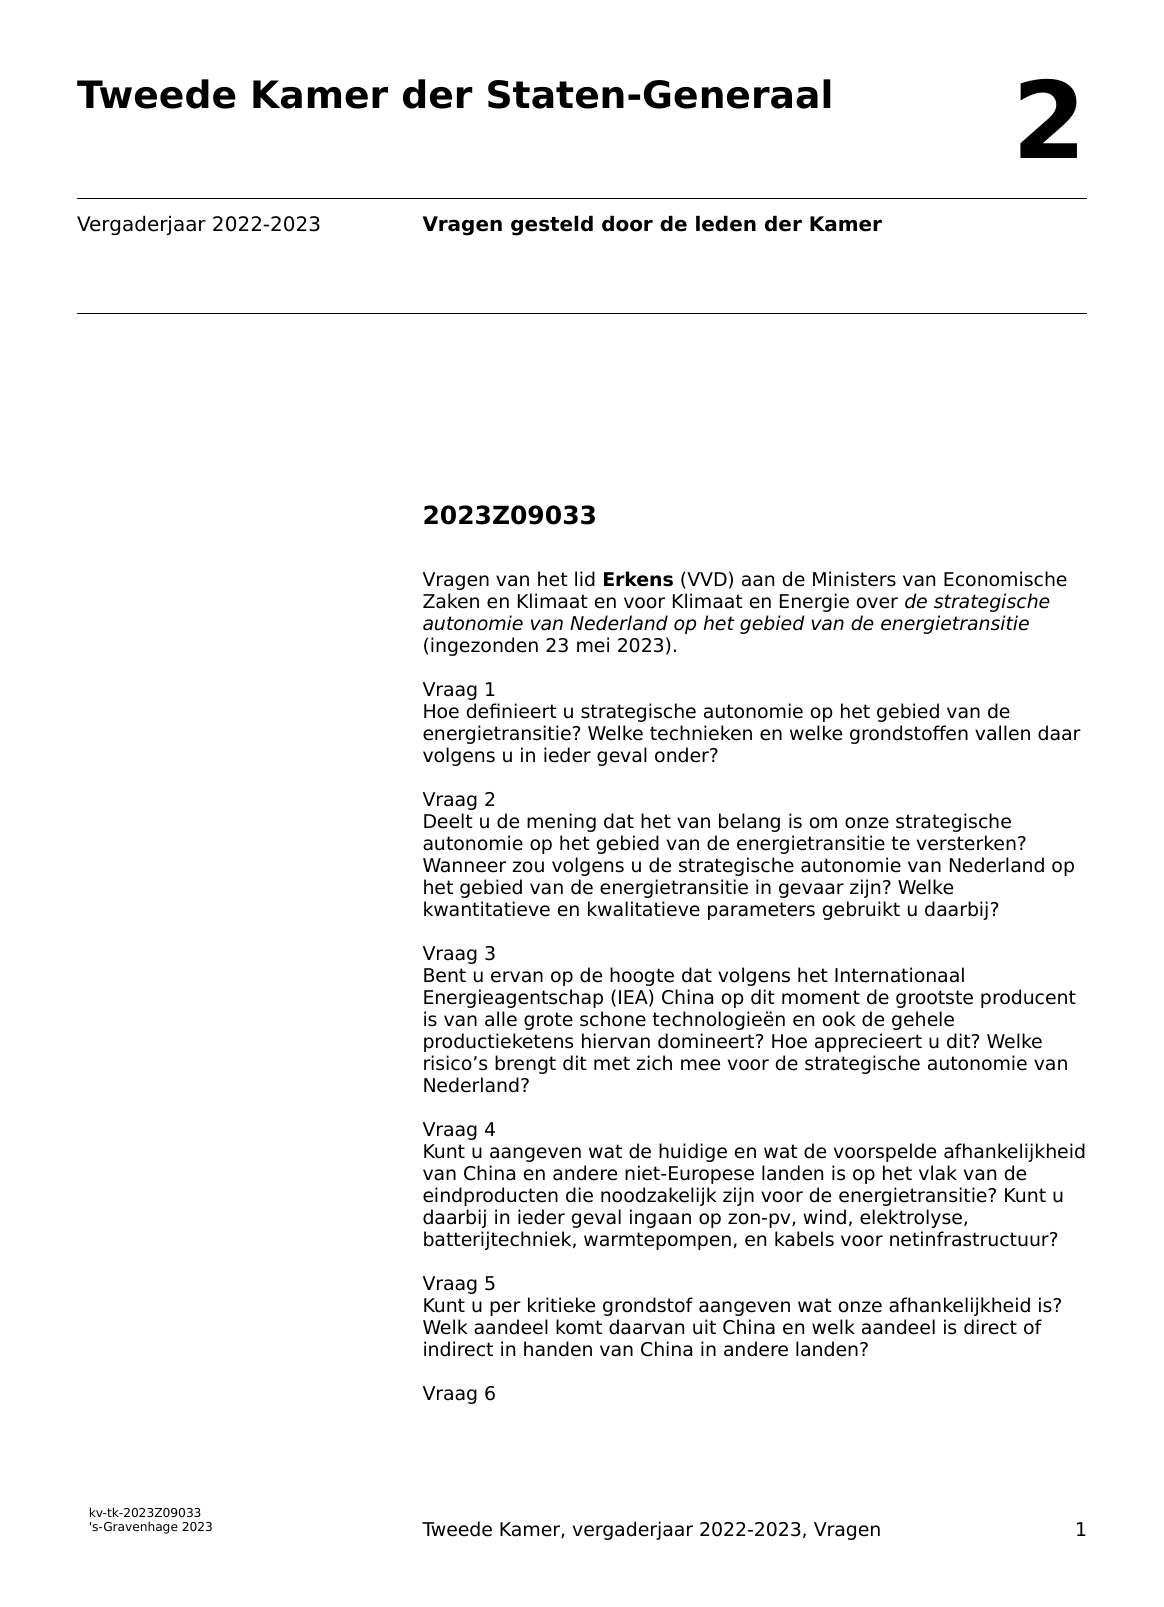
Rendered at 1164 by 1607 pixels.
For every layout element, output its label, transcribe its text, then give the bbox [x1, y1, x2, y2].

text Vraag 4 [422, 1119, 1087, 1141]
table_header 2 [886, 59, 1087, 198]
text Vraag 6 [422, 1383, 1087, 1405]
table_header Tweede Kamer der Staten-Generaal [77, 59, 886, 198]
text Vraag 1 [422, 679, 1087, 701]
text Hoe definieert u strategische autonomie op het gebied van de energietransitie? Welke technieken en welke grondstoffen vallen daar volgens u in ieder geval onder? [422, 701, 1087, 767]
text Kunt u aangeven wat de huidige en wat de voorspelde afhankelijkheid van China en andere niet-Europese landen is op het vlak van de eindproducten die noodzakelijk zijn voor de energietransitie? Kunt u daarbij in ieder geval ingaan op zon-pv, wind, elektrolyse, batterijtechniek, warmtepompen, en kabels voor netinfrastructuur? [422, 1141, 1087, 1251]
text Vragen van het lid Erkens (VVD) aan de Ministers van Economische Zaken en Klimaat en voor Klimaat en Energie over de strategische autonomie van Nederland op het gebied van de energietransitie (ingezonden 23 mei 2023). [422, 569, 1087, 657]
text 2023Z09033 [422, 501, 1087, 531]
text Vraag 5 [422, 1273, 1087, 1295]
text kv-tk-2023Z09033 [88, 1506, 323, 1520]
text 's-Gravenhage 2023 [88, 1520, 323, 1534]
text Kunt u per kritieke grondstof aangeven wat onze afhankelijkheid is? Welk aandeel komt daarvan uit China en welk aandeel is direct of indirect in handen van China in andere landen? [422, 1295, 1087, 1361]
text Deelt u de mening dat het van belang is om onze strategische autonomie op het gebied van de energietransitie te versterken? Wanneer zou volgens u de strategische autonomie van Nederland op het gebied van de energietransitie in gevaar zijn? Welke kwantitatieve en kwalitatieve parameters gebruikt u daarbij? [422, 811, 1087, 921]
text Vraag 2 [422, 789, 1087, 811]
table_cell Vragen gesteld door de leden der Kamer [422, 199, 1087, 313]
text Bent u ervan op de hoogte dat volgens het Internationaal Energieagentschap (IEA) China op dit moment de grootste producent is van alle grote schone technologieën en ook de gehele productieketens hiervan domineert? Hoe apprecieert u dit? Welke risico’s brengt dit met zich mee voor de strategische autonomie van Nederland? [422, 965, 1087, 1097]
table_cell Vergaderjaar 2022-2023 [77, 199, 422, 313]
text Vraag 3 [422, 943, 1087, 965]
